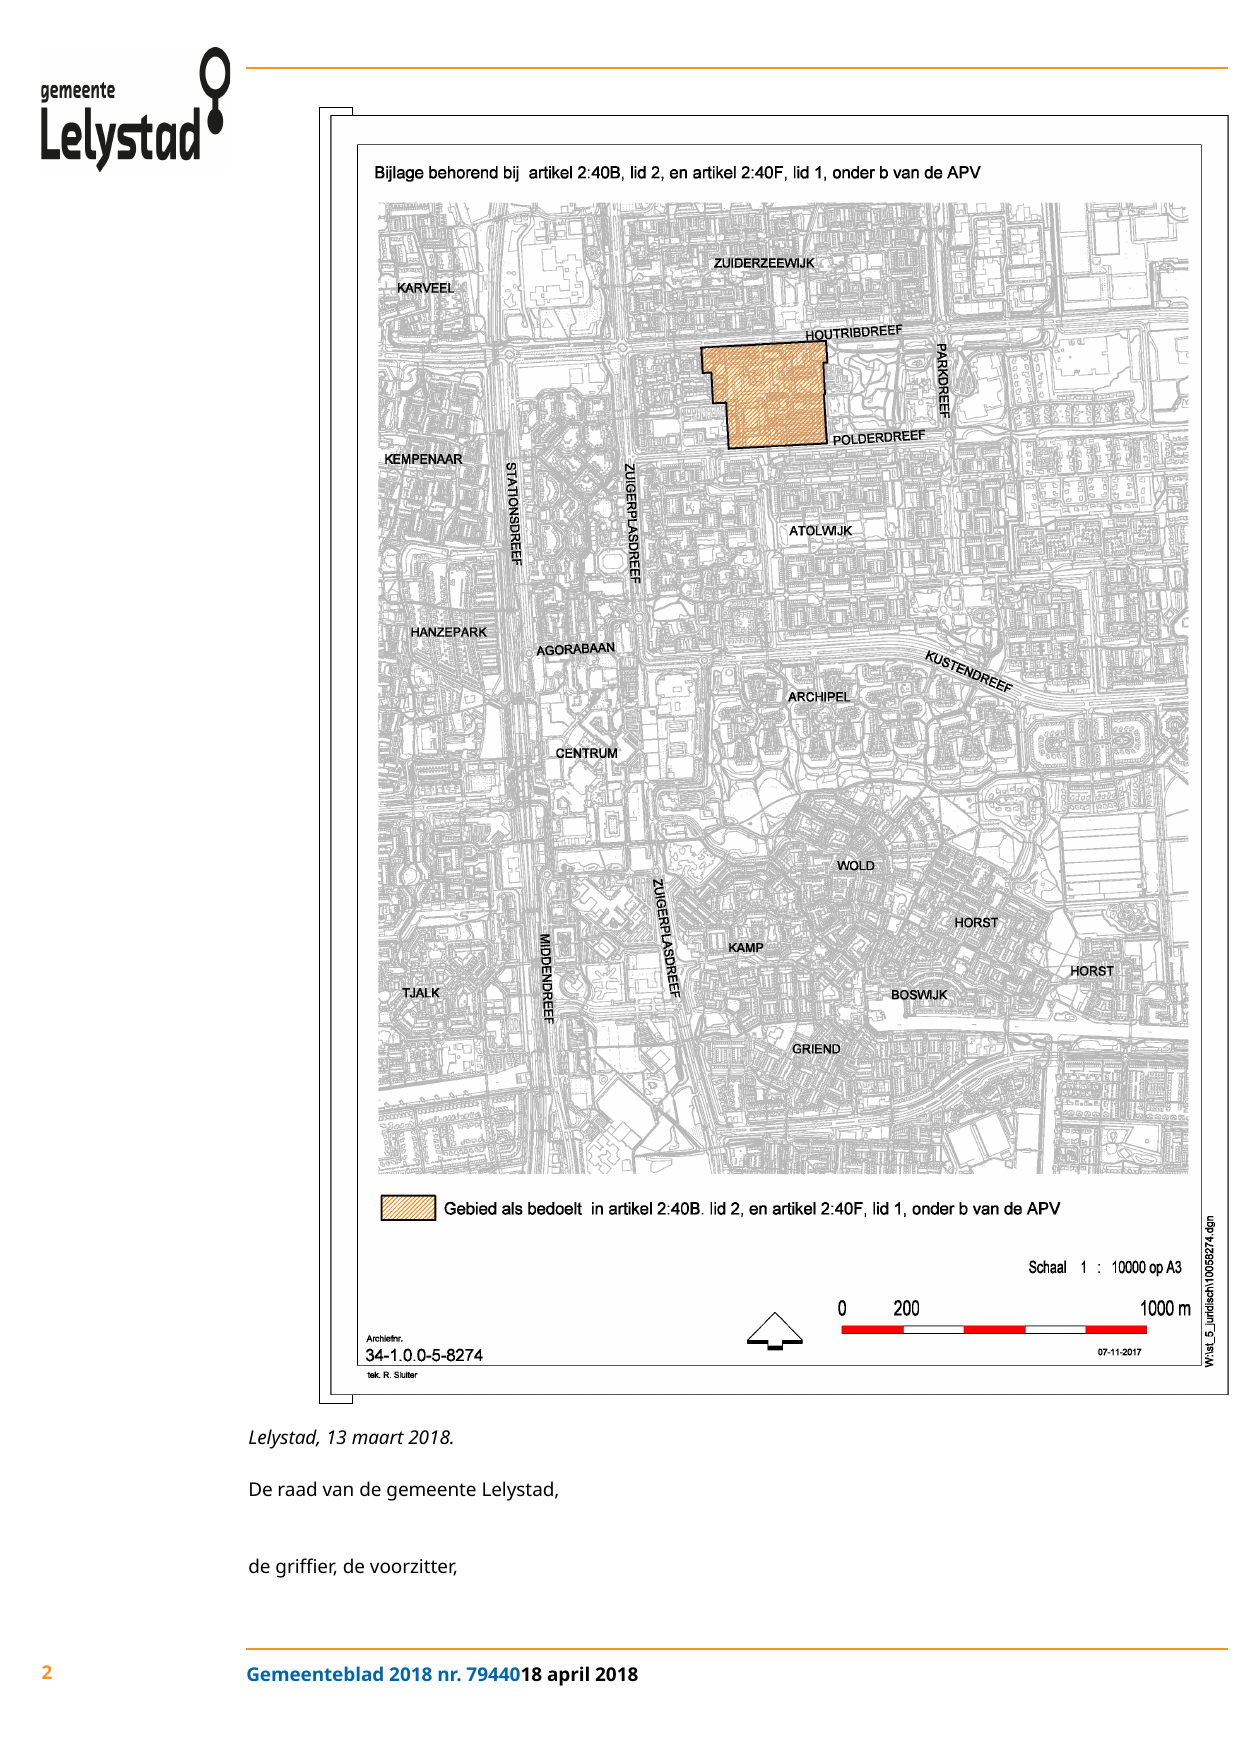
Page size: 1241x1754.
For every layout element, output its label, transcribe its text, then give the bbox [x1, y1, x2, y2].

text de griffier, de voorzitter, [248, 1553, 1152, 1579]
picture [41, 47, 231, 172]
picture [327, 115, 1232, 1395]
text De raad van de gemeente Lelystad, [248, 1476, 1152, 1502]
text Lelystad, 13 maart 2018. [248, 1424, 1152, 1450]
